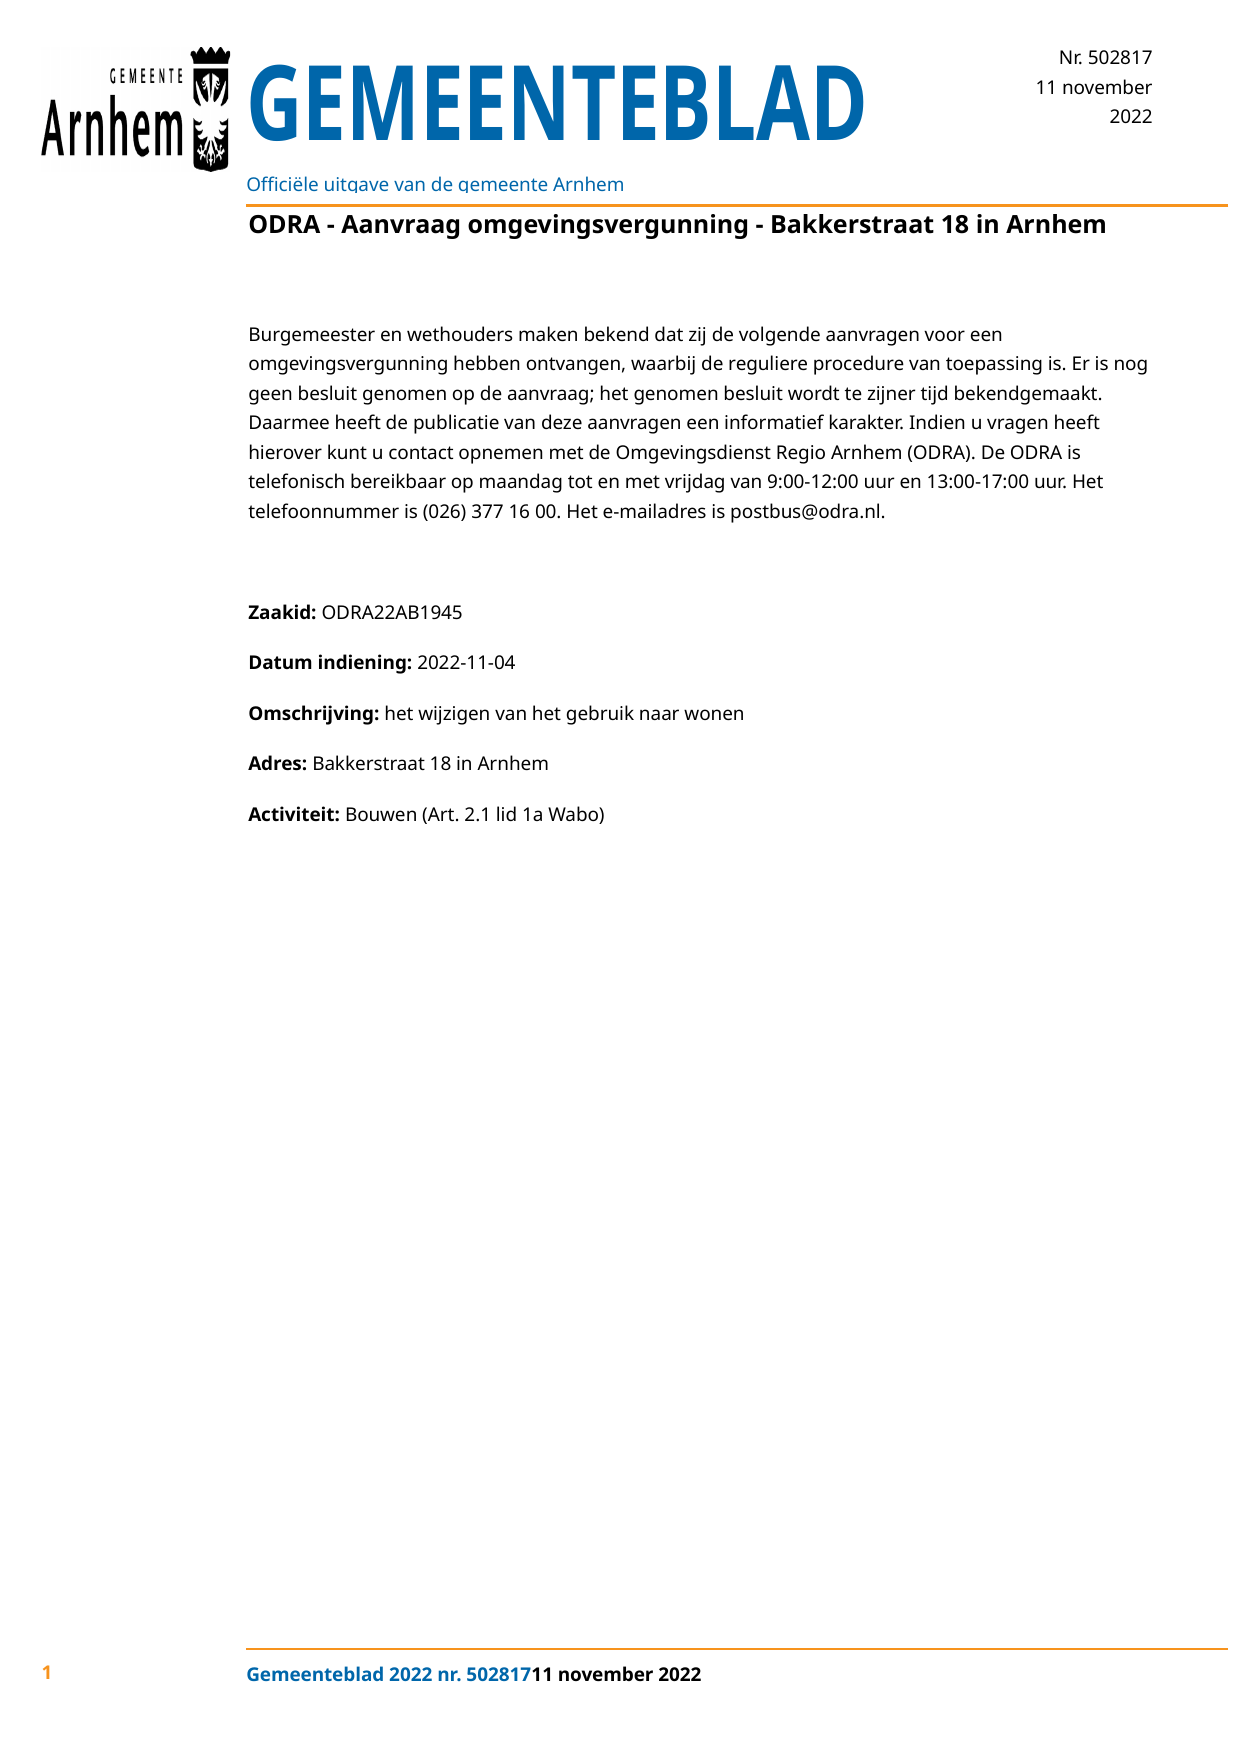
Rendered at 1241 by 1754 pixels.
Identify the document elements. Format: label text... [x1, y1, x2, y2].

text Burgemeester en wethouders maken bekend dat zij de volgende aanvragen voor een omgevingsvergunning hebben ontvangen, waarbij de reguliere procedure van toepassing is. Er is nog geen besluit genomen op de aanvraag; het genomen besluit wordt te zijner tijd bekendgemaakt. Daarmee heeft de publicatie van deze aanvragen een informatief karakter. Indien u vragen heeft hierover kunt u contact opnemen met de Omgevingsdienst Regio Arnhem (ODRA). De ODRA is telefonisch bereikbaar op maandag tot en met vrijdag van 9:00-12:00 uur en 13:00-17:00 uur. Het telefoonnummer is (026) 377 16 00. Het e-mailadres is postbus@odra.nl. [248, 321, 1152, 524]
text Adres: Bakkerstraat 18 in Arnhem [248, 750, 1152, 776]
text ODRA - Aanvraag omgevingsvergunning - Bakkerstraat 18 in Arnhem [248, 207, 1152, 241]
text Zaakid: ODRA22AB1945 [248, 599, 1152, 625]
text Omschrijving: het wijzigen van het gebruik naar wonen [248, 700, 1152, 726]
text Activiteit: Bouwen (Art. 2.1 lid 1a Wabo) [248, 801, 1152, 826]
picture [41, 47, 231, 172]
text Datum indiening: 2022-11-04 [248, 649, 1152, 675]
